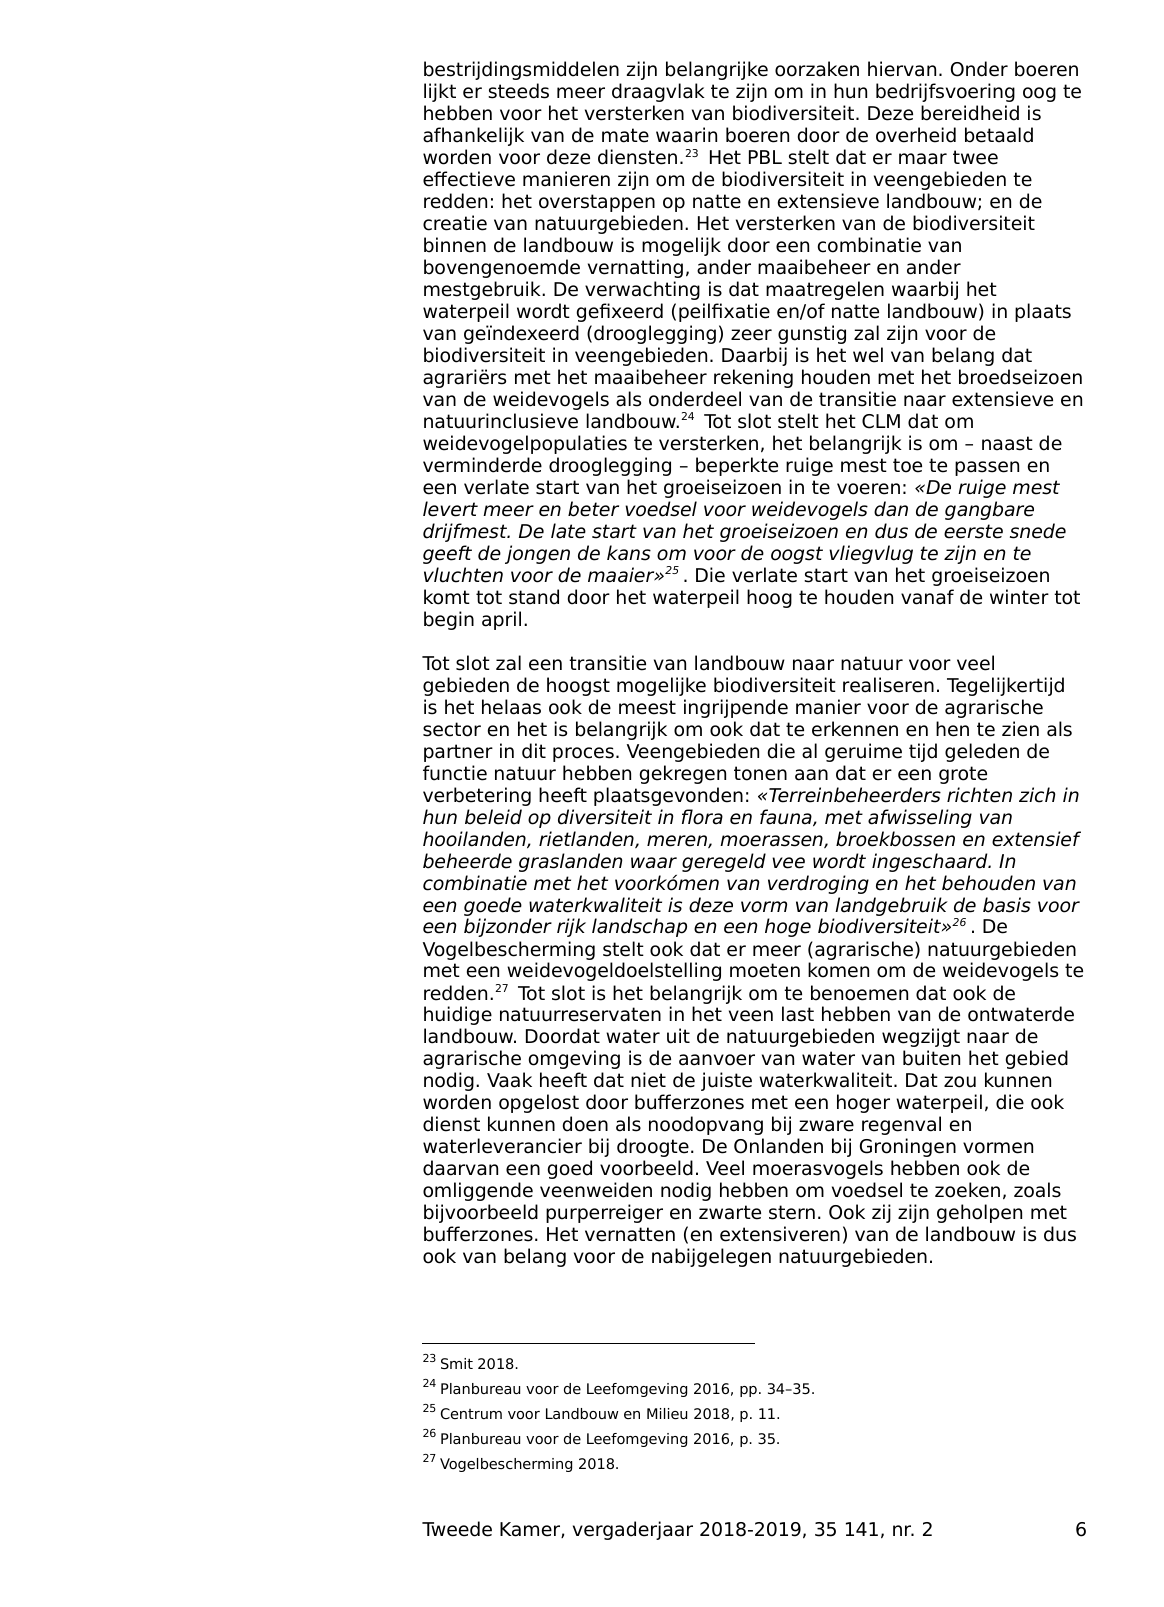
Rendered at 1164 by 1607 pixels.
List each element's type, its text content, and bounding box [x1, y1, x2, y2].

text Planbureau voor de Leefomgeving 2016, pp. 34–35. [422, 1377, 1087, 1399]
text Planbureau voor de Leefomgeving 2016, p. 35. [422, 1427, 1087, 1449]
text Centrum voor Landbouw en Milieu 2018, p. 11. [422, 1402, 1087, 1424]
text Smit 2018. [422, 1352, 1087, 1374]
text Tot slot zal een transitie van landbouw naar natuur voor veel gebieden de hoogst mogelijke biodiversiteit realiseren. Tegelijkertijd is het helaas ook de meest ingrijpende manier voor de agrarische sector en het is belangrijk om ook dat te erkennen en hen te zien als partner in dit proces. Veengebieden die al geruime tijd geleden de functie natuur hebben gekregen tonen aan dat er een grote verbetering heeft plaatsgevonden: «Terreinbeheerders richten zich in hun beleid op diversiteit in flora en fauna, met afwisseling van hooilanden, rietlanden, meren, moerassen, broekbossen en extensief beheerde graslanden waar geregeld vee wordt ingeschaard. In combinatie met het voorkómen van verdroging en het behouden van een goede waterkwaliteit is deze vorm van landgebruik de basis voor een bijzonder rijk landschap en een hoge biodiversiteit». De Vogelbescherming stelt ook dat er meer (agrarische) natuurgebieden met een weidevogeldoelstelling moeten komen om de weidevogels te redden. Tot slot is het belangrijk om te benoemen dat ook de huidige natuurreservaten in het veen last hebben van de ontwaterde landbouw. Doordat water uit de natuurgebieden wegzijgt naar de agrarische omgeving is de aanvoer van water van buiten het gebied nodig. Vaak heeft dat niet de juiste waterkwaliteit. Dat zou kunnen worden opgelost door bufferzones met een hoger waterpeil, die ook dienst kunnen doen als noodopvang bij zware regenval en waterleverancier bij droogte. De Onlanden bij Groningen vormen daarvan een goed voorbeeld. Veel moerasvogels hebben ook de omliggende veenweiden nodig hebben om voedsel te zoeken, zoals bijvoorbeeld purperreiger en zwarte stern. Ook zij zijn geholpen met bufferzones. Het vernatten (en extensiveren) van de landbouw is dus ook van belang voor de nabijgelegen natuurgebieden. [422, 653, 1087, 1268]
text bestrijdingsmiddelen zijn belangrijke oorzaken hiervan. Onder boeren lijkt er steeds meer draagvlak te zijn om in hun bedrijfsvoering oog te hebben voor het versterken van biodiversiteit. Deze bereidheid is afhankelijk van de mate waarin boeren door de overheid betaald worden voor deze diensten. Het PBL stelt dat er maar twee effectieve manieren zijn om de biodiversiteit in veengebieden te redden: het overstappen op natte en extensieve landbouw; en de creatie van natuurgebieden. Het versterken van de biodiversiteit binnen de landbouw is mogelijk door een combinatie van bovengenoemde vernatting, ander maaibeheer en ander mestgebruik. De verwachting is dat maatregelen waarbij het waterpeil wordt gefixeerd (peilfixatie en/of natte landbouw) in plaats van geïndexeerd (drooglegging) zeer gunstig zal zijn voor de biodiversiteit in veengebieden. Daarbij is het wel van belang dat agrariërs met het maaibeheer rekening houden met het broedseizoen van de weidevogels als onderdeel van de transitie naar extensieve en natuurinclusieve landbouw. Tot slot stelt het CLM dat om weidevogelpopulaties te versterken, het belangrijk is om – naast de verminderde drooglegging – beperkte ruige mest toe te passen en een verlate start van het groeiseizoen in te voeren: «De ruige mest levert meer en beter voedsel voor weidevogels dan de gangbare drijfmest. De late start van het groeiseizoen en dus de eerste snede geeft de jongen de kans om voor de oogst vliegvlug te zijn en te vluchten voor de maaier». Die verlate start van het groeiseizoen komt tot stand door het waterpeil hoog te houden vanaf de winter tot begin april. [422, 59, 1087, 631]
text Vogelbescherming 2018. [422, 1452, 1087, 1474]
